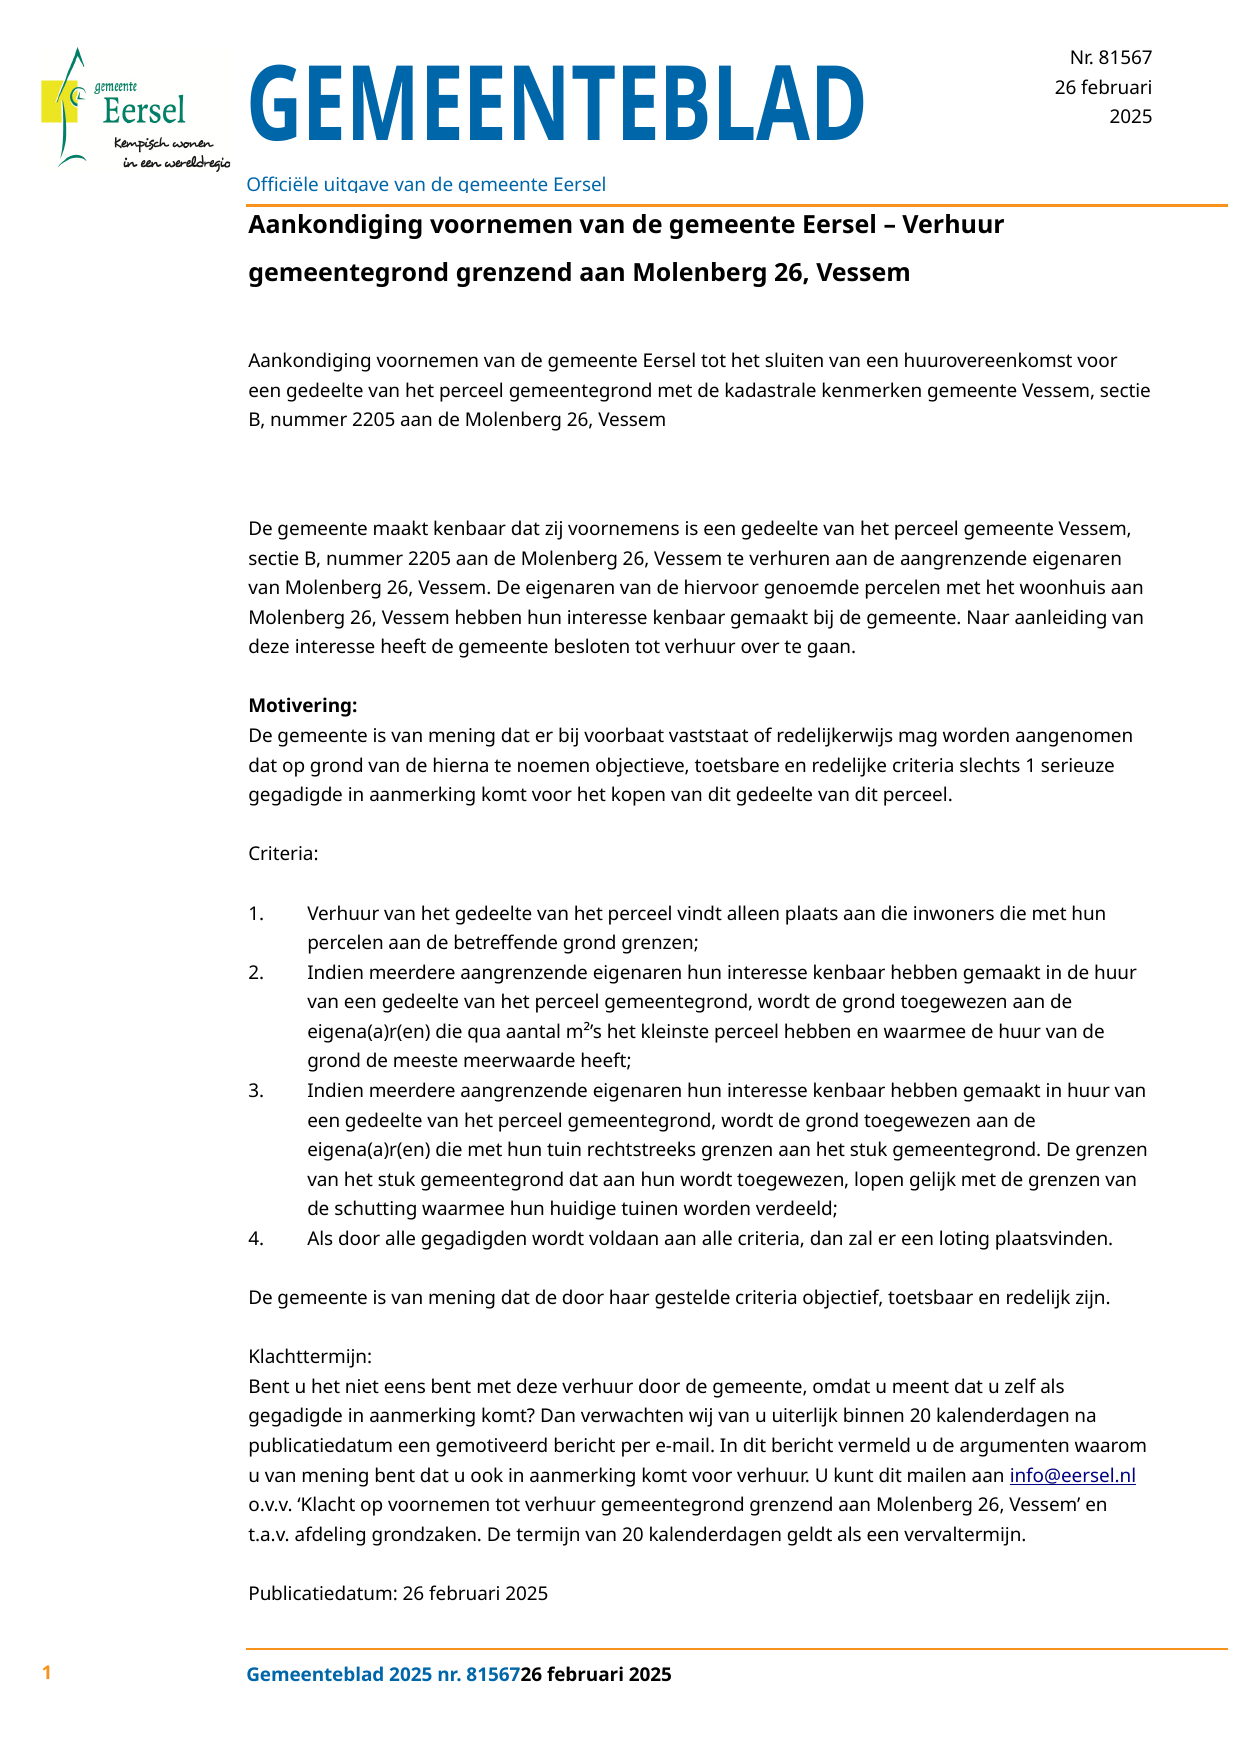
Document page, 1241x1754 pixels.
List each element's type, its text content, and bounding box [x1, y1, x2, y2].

list Indien meerdere aangrenzende eigenaren hun interesse kenbaar hebben gemaakt in de huur van een gedeelte van het perceel gemeentegrond, wordt de grond toegewezen aan de eigena(a)r(en) die qua aantal m²’s het kleinste perceel hebben en waarmee de huur van de grond de meeste meerwaarde heeft; [248, 959, 1152, 1073]
text Aankondiging voornemen van de gemeente Eersel – Verhuur gemeentegrond grenzend aan Molenberg 26, Vessem [248, 207, 1152, 288]
text Klachttermijn: [248, 1343, 1152, 1369]
list Indien meerdere aangrenzende eigenaren hun interesse kenbaar hebben gemaakt in huur van een gedeelte van het perceel gemeentegrond, wordt de grond toegewezen aan de eigena(a)r(en) die met hun tuin rechtstreeks grenzen aan het stuk gemeentegrond. De grenzen van het stuk gemeentegrond dat aan hun wordt toegewezen, lopen gelijk met de grenzen van de schutting waarmee hun huidige tuinen worden verdeeld; [248, 1077, 1152, 1221]
list Als door alle gegadigden wordt voldaan aan alle criteria, dan zal er een loting plaatsvinden. [248, 1225, 1152, 1251]
text Aankondiging voornemen van de gemeente Eersel tot het sluiten van een huurovereenkomst voor een gedeelte van het perceel gemeentegrond met de kadastrale kenmerken gemeente Vessem, sectie B, nummer 2205 aan de Molenberg 26, Vessem [248, 347, 1152, 432]
text De gemeente is van mening dat de door haar gestelde criteria objectief, toetsbaar en redelijk zijn. [248, 1284, 1152, 1310]
text Motivering: [248, 693, 1152, 718]
text Criteria: [248, 841, 1152, 866]
list Verhuur van het gedeelte van het perceel vindt alleen plaats aan die inwoners die met hun percelen aan de betreffende grond grenzen; [248, 900, 1152, 955]
text Publicatiedatum: 26 februari 2025 [248, 1580, 1152, 1606]
text De gemeente is van mening dat er bij voorbaat vaststaat of redelijkerwijs mag worden aangenomen dat op grond van de hierna te noemen objectieve, toetsbare en redelijke criteria slechts 1 serieuze gegadigde in aanmerking komt voor het kopen van dit gedeelte van dit perceel. [248, 722, 1152, 807]
text Bent u het niet eens bent met deze verhuur door de gemeente, omdat u meent dat u zelf als gegadigde in aanmerking komt? Dan verwachten wij van u uiterlijk binnen 20 kalenderdagen na publicatiedatum een gemotiveerd bericht per e-mail. In dit bericht vermeld u de argumenten waarom u van mening bent dat u ook in aanmerking komt voor verhuur. U kunt dit mailen aan info@eersel.nl o.v.v. ‘Klacht op voornemen tot verhuur gemeentegrond grenzend aan Molenberg 26, Vessem’ en t.a.v. afdeling grondzaken. De termijn van 20 kalenderdagen geldt als een vervaltermijn. [248, 1373, 1152, 1547]
text De gemeente maakt kenbaar dat zij voornemens is een gedeelte van het perceel gemeente Vessem, sectie B, nummer 2205 aan de Molenberg 26, Vessem te verhuren aan de aangrenzende eigenaren van Molenberg 26, Vessem. De eigenaren van de hiervoor genoemde percelen met het woonhuis aan Molenberg 26, Vessem hebben hun interesse kenbaar gemaakt bij de gemeente. Naar aanleiding van deze interesse heeft de gemeente besloten tot verhuur over te gaan. [248, 515, 1152, 659]
picture [41, 47, 231, 172]
